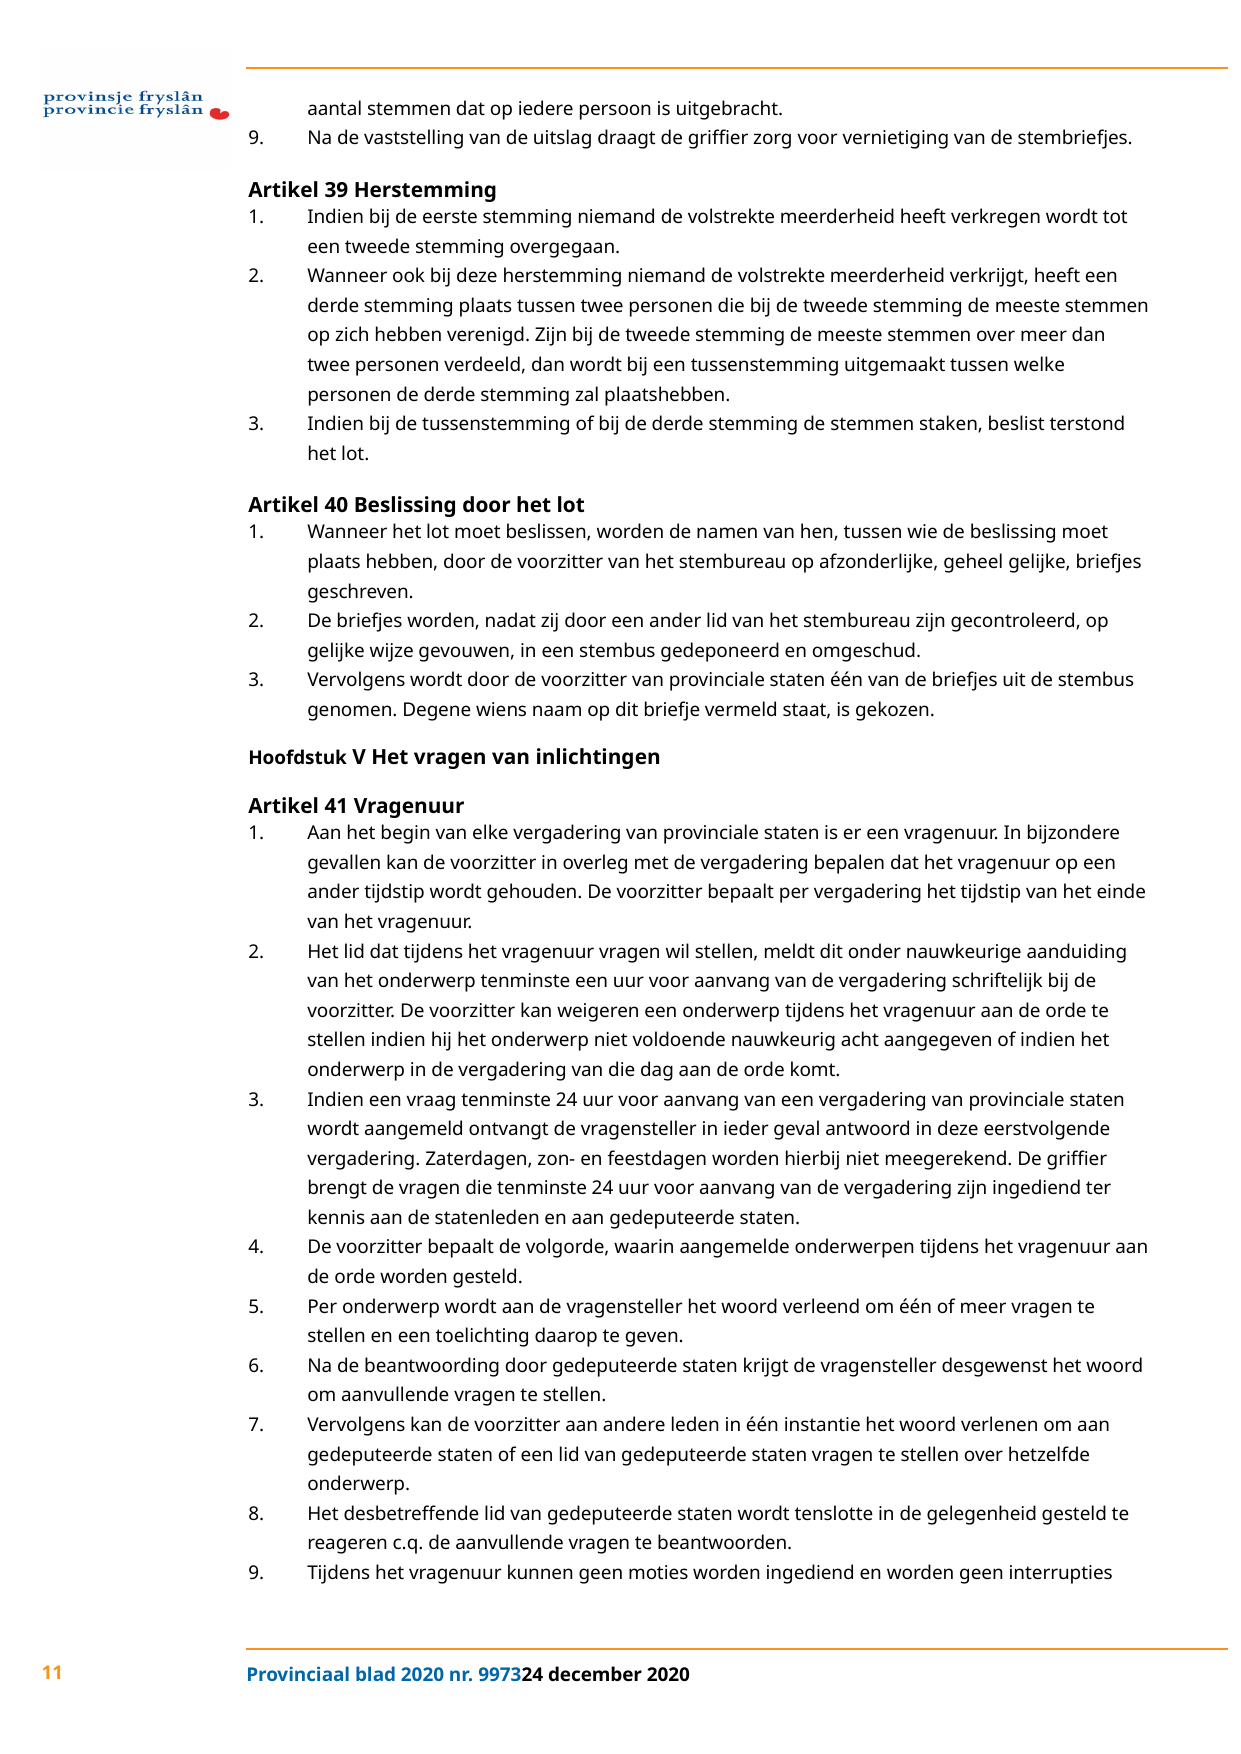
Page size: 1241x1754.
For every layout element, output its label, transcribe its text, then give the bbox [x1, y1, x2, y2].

list Vervolgens kan de voorzitter aan andere leden in één instantie het woord verlenen om aan gedeputeerde staten of een lid van gedeputeerde staten vragen te stellen over hetzelfde onderwerp. [248, 1411, 1152, 1496]
list Het lid dat tijdens het vragenuur vragen wil stellen, meldt dit onder nauwkeurige aanduiding van het onderwerp tenminste een uur voor aanvang van de vergadering schriftelijk bij de voorzitter. De voorzitter kan weigeren een onderwerp tijdens het vragenuur aan de orde te stellen indien hij het onderwerp niet voldoende nauwkeurig acht aangegeven of indien het onderwerp in de vergadering van die dag aan de orde komt. [248, 938, 1152, 1082]
text Hoofdstuk V Het vragen van inlichtingen [248, 742, 1152, 770]
list Tijdens het vragenuur kunnen geen moties worden ingediend en worden geen interrupties [248, 1559, 1152, 1585]
text Artikel 40 Beslissing door het lot [248, 490, 1152, 519]
list Indien bij de tussenstemming of bij de derde stemming de stemmen staken, beslist terstond het lot. [248, 410, 1152, 466]
list Indien bij de eerste stemming niemand de volstrekte meerderheid heeft verkregen wordt tot een tweede stemming overgegaan. [248, 203, 1152, 258]
list Na de beantwoording door gedeputeerde staten krijgt de vragensteller desgewenst het woord om aanvullende vragen te stellen. [248, 1352, 1152, 1407]
list Per onderwerp wordt aan de vragensteller het woord verleend om één of meer vragen te stellen en een toelichting daarop te geven. [248, 1293, 1152, 1348]
list Na de vaststelling van de uitslag draagt de griffier zorg voor vernietiging van de stembriefjes. [248, 124, 1152, 150]
picture [41, 47, 231, 172]
text Artikel 41 Vragenuur [248, 791, 1152, 819]
list De briefjes worden, nadat zij door een ander lid van het stembureau zijn gecontroleerd, op gelijke wijze gevouwen, in een stembus gedeponeerd en omgeschud. [248, 607, 1152, 663]
list Aan het begin van elke vergadering van provinciale staten is er een vragenuur. In bijzondere gevallen kan de voorzitter in overleg met de vergadering bepalen dat het vragenuur op een ander tijdstip wordt gehouden. De voorzitter bepaalt per vergadering het tijdstip van het einde van het vragenuur. [248, 819, 1152, 934]
list Het desbetreffende lid van gedeputeerde staten wordt tenslotte in de gelegenheid gesteld te reageren c.q. de aanvullende vragen te beantwoorden. [248, 1500, 1152, 1555]
list Indien een vraag tenminste 24 uur voor aanvang van een vergadering van provinciale staten wordt aangemeld ontvangt de vragensteller in ieder geval antwoord in deze eerstvolgende vergadering. Zaterdagen, zon- en feestdagen worden hierbij niet meegerekend. De griffier brengt de vragen die tenminste 24 uur voor aanvang van de vergadering zijn ingediend ter kennis aan de statenleden en aan gedeputeerde staten. [248, 1086, 1152, 1230]
list Wanneer ook bij deze herstemming niemand de volstrekte meerderheid verkrijgt, heeft een derde stemming plaats tussen twee personen die bij de tweede stemming de meeste stemmen op zich hebben verenigd. Zijn bij de tweede stemming de meeste stemmen over meer dan twee personen verdeeld, dan wordt bij een tussenstemming uitgemaakt tussen welke personen de derde stemming zal plaatshebben. [248, 262, 1152, 406]
list Wanneer het lot moet beslissen, worden de namen van hen, tussen wie de beslissing moet plaats hebben, door de voorzitter van het stembureau op afzonderlijke, geheel gelijke, briefjes geschreven. [248, 519, 1152, 604]
list Vervolgens wordt door de voorzitter van provinciale staten één van de briefjes uit de stembus genomen. Degene wiens naam op dit briefje vermeld staat, is gekozen. [248, 667, 1152, 722]
list De voorzitter bepaalt de volgorde, waarin aangemelde onderwerpen tijdens het vragenuur aan de orde worden gesteld. [248, 1234, 1152, 1289]
list aantal stemmen dat op iedere persoon is uitgebracht. [248, 95, 1152, 121]
text Artikel 39 Herstemming [248, 175, 1152, 203]
